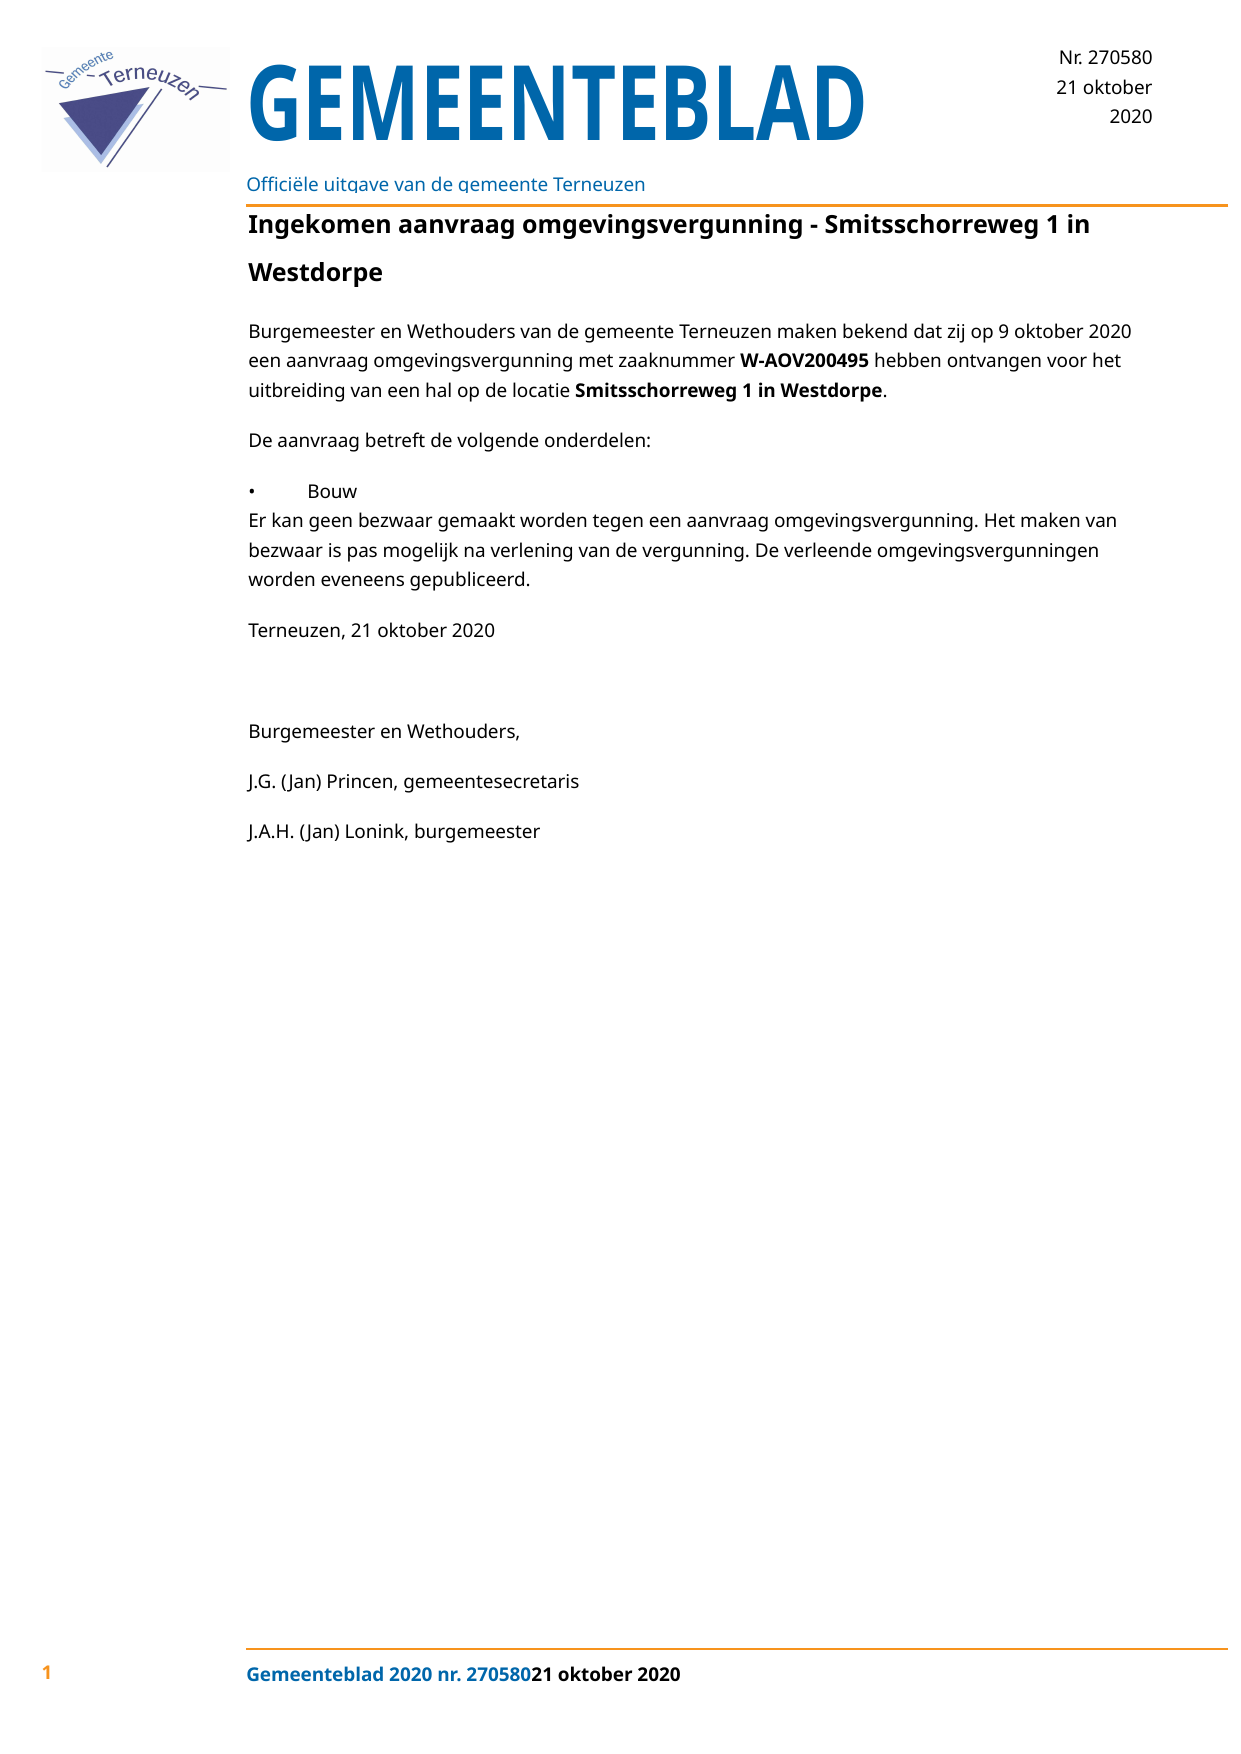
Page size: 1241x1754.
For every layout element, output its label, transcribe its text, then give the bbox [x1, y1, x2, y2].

text Er kan geen bezwaar gemaakt worden tegen een aanvraag omgevingsvergunning. Het maken van bezwaar is pas mogelijk na verlening van de vergunning. De verleende omgevingsvergunningen worden eveneens gepubliceerd. [248, 507, 1152, 592]
list Bouw [248, 478, 1152, 504]
text J.G. (Jan) Princen, gemeentesecretaris [248, 768, 1152, 794]
text De aanvraag betreft de volgende onderdelen: [248, 427, 1152, 453]
picture [41, 47, 231, 172]
text J.A.H. (Jan) Lonink, burgemeester [248, 819, 1152, 844]
text Terneuzen, 21 oktober 2020 [248, 617, 1152, 643]
text Burgemeester en Wethouders van de gemeente Terneuzen maken bekend dat zij op 9 oktober 2020 een aanvraag omgevingsvergunning met zaaknummer W-AOV200495 hebben ontvangen voor het uitbreiding van een hal op de locatie Smitsschorreweg 1 in Westdorpe. [248, 318, 1152, 403]
text Burgemeester en Wethouders, [248, 718, 1152, 744]
text Ingekomen aanvraag omgevingsvergunning - Smitsschorreweg 1 in Westdorpe [248, 207, 1152, 288]
